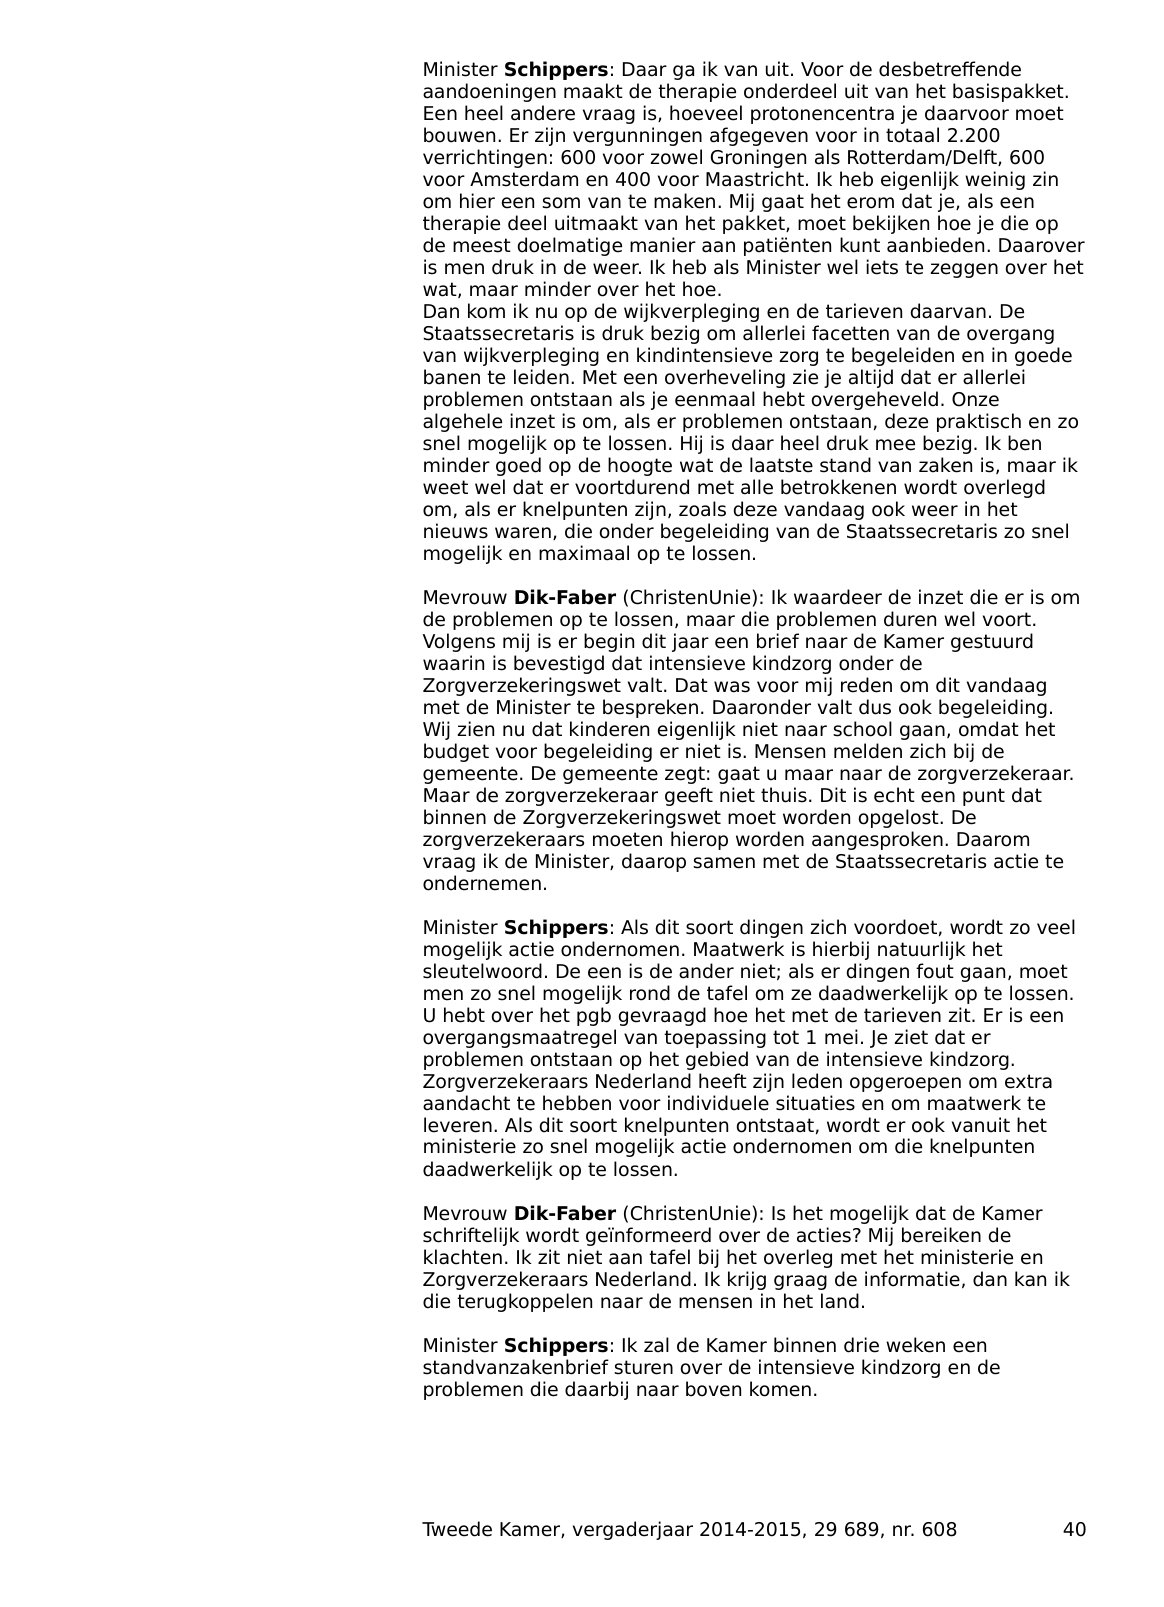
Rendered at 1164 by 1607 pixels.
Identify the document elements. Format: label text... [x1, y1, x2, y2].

text Minister Schippers: Als dit soort dingen zich voordoet, wordt zo veel mogelijk actie ondernomen. Maatwerk is hierbij natuurlijk het sleutelwoord. De een is de ander niet; als er dingen fout gaan, moet men zo snel mogelijk rond de tafel om ze daadwerkelijk op te lossen. U hebt over het pgb gevraagd hoe het met de tarieven zit. Er is een overgangsmaatregel van toepassing tot 1 mei. Je ziet dat er problemen ontstaan op het gebied van de intensieve kindzorg. Zorgverzekeraars Nederland heeft zijn leden opgeroepen om extra aandacht te hebben voor individuele situaties en om maatwerk te leveren. Als dit soort knelpunten ontstaat, wordt er ook vanuit het ministerie zo snel mogelijk actie ondernomen om die knelpunten daadwerkelijk op te lossen. [422, 917, 1087, 1180]
text Mevrouw Dik-Faber (ChristenUnie): Is het mogelijk dat de Kamer schriftelijk wordt geïnformeerd over de acties? Mij bereiken de klachten. Ik zit niet aan tafel bij het overleg met het ministerie en Zorgverzekeraars Nederland. Ik krijg graag de informatie, dan kan ik die terugkoppelen naar de mensen in het land. [422, 1203, 1087, 1312]
text Minister Schippers: Ik zal de Kamer binnen drie weken een standvanzakenbrief sturen over de intensieve kindzorg en de problemen die daarbij naar boven komen. [422, 1335, 1087, 1401]
text Mevrouw Dik-Faber (ChristenUnie): Ik waardeer de inzet die er is om de problemen op te lossen, maar die problemen duren wel voort. Volgens mij is er begin dit jaar een brief naar de Kamer gestuurd waarin is bevestigd dat intensieve kindzorg onder de Zorgverzekeringswet valt. Dat was voor mij reden om dit vandaag met de Minister te bespreken. Daaronder valt dus ook begeleiding. Wij zien nu dat kinderen eigenlijk niet naar school gaan, omdat het budget voor begeleiding er niet is. Mensen melden zich bij de gemeente. De gemeente zegt: gaat u maar naar de zorgverzekeraar. Maar de zorgverzekeraar geeft niet thuis. Dit is echt een punt dat binnen de Zorgverzekeringswet moet worden opgelost. De zorgverzekeraars moeten hierop worden aangesproken. Daarom vraag ik de Minister, daarop samen met de Staatssecretaris actie te ondernemen. [422, 587, 1087, 894]
text Dan kom ik nu op de wijkverpleging en de tarieven daarvan. De Staatssecretaris is druk bezig om allerlei facetten van de overgang van wijkverpleging en kindintensieve zorg te begeleiden en in goede banen te leiden. Met een overheveling zie je altijd dat er allerlei problemen ontstaan als je eenmaal hebt overgeheveld. Onze algehele inzet is om, als er problemen ontstaan, deze praktisch en zo snel mogelijk op te lossen. Hij is daar heel druk mee bezig. Ik ben minder goed op de hoogte wat de laatste stand van zaken is, maar ik weet wel dat er voortdurend met alle betrokkenen wordt overlegd om, als er knelpunten zijn, zoals deze vandaag ook weer in het nieuws waren, die onder begeleiding van de Staatssecretaris zo snel mogelijk en maximaal op te lossen. [422, 301, 1087, 564]
text Minister Schippers: Daar ga ik van uit. Voor de desbetreffende aandoeningen maakt de therapie onderdeel uit van het basispakket. Een heel andere vraag is, hoeveel protonencentra je daarvoor moet bouwen. Er zijn vergunningen afgegeven voor in totaal 2.200 verrichtingen: 600 voor zowel Groningen als Rotterdam/Delft, 600 voor Amsterdam en 400 voor Maastricht. Ik heb eigenlijk weinig zin om hier een som van te maken. Mij gaat het erom dat je, als een therapie deel uitmaakt van het pakket, moet bekijken hoe je die op de meest doelmatige manier aan patiënten kunt aanbieden. Daarover is men druk in de weer. Ik heb als Minister wel iets te zeggen over het wat, maar minder over het hoe. [422, 59, 1087, 301]
